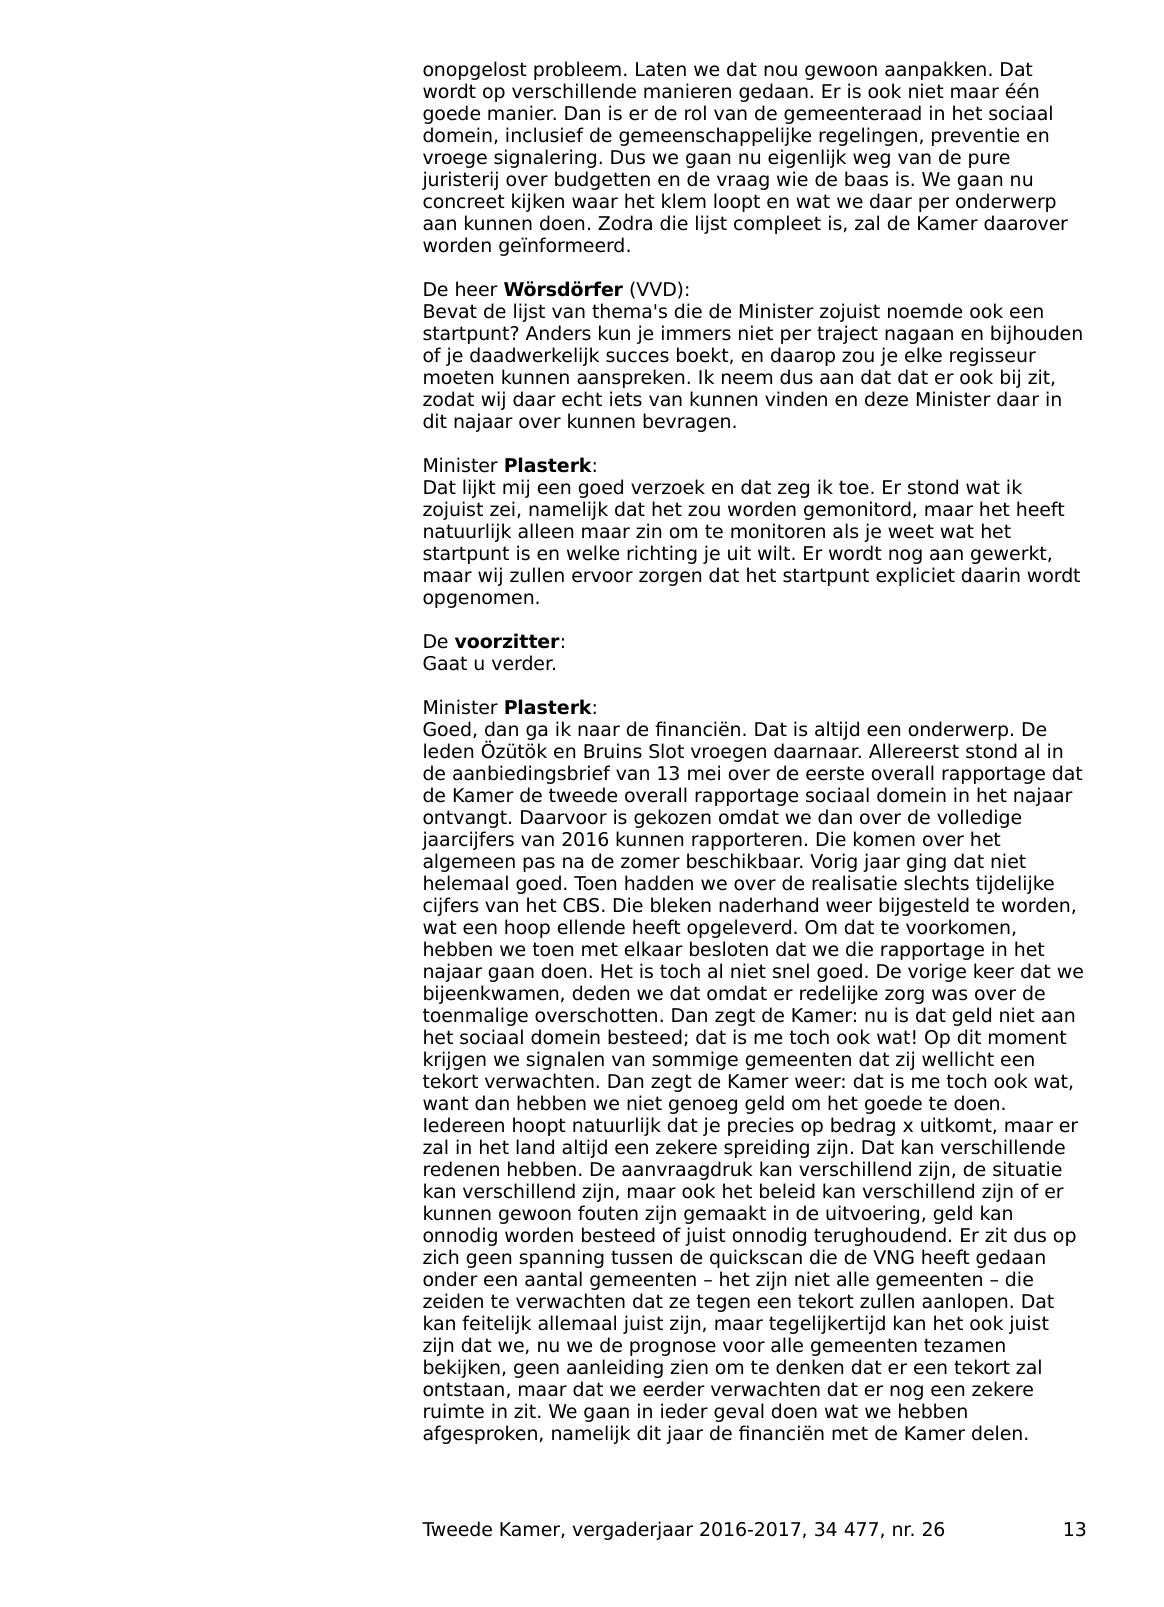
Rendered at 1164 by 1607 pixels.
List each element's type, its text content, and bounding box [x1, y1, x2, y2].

text De voorzitter: [422, 631, 1087, 653]
text Gaat u verder. [422, 653, 1087, 675]
text De heer Wörsdörfer (VVD): [422, 279, 1087, 301]
text Dat lijkt mij een goed verzoek en dat zeg ik toe. Er stond wat ik zojuist zei, namelijk dat het zou worden gemonitord, maar het heeft natuurlijk alleen maar zin om te monitoren als je weet wat het startpunt is en welke richting je uit wilt. Er wordt nog aan gewerkt, maar wij zullen ervoor zorgen dat het startpunt expliciet daarin wordt opgenomen. [422, 477, 1087, 609]
text Minister Plasterk: [422, 455, 1087, 477]
text Minister Plasterk: [422, 697, 1087, 719]
text Bevat de lijst van thema's die de Minister zojuist noemde ook een startpunt? Anders kun je immers niet per traject nagaan en bijhouden of je daadwerkelijk succes boekt, en daarop zou je elke regisseur moeten kunnen aanspreken. Ik neem dus aan dat dat er ook bij zit, zodat wij daar echt iets van kunnen vinden en deze Minister daar in dit najaar over kunnen bevragen. [422, 301, 1087, 433]
text Goed, dan ga ik naar de financiën. Dat is altijd een onderwerp. De leden Özütök en Bruins Slot vroegen daarnaar. Allereerst stond al in de aanbiedingsbrief van 13 mei over de eerste overall rapportage dat de Kamer de tweede overall rapportage sociaal domein in het najaar ontvangt. Daarvoor is gekozen omdat we dan over de volledige jaarcijfers van 2016 kunnen rapporteren. Die komen over het algemeen pas na de zomer beschikbaar. Vorig jaar ging dat niet helemaal goed. Toen hadden we over de realisatie slechts tijdelijke cijfers van het CBS. Die bleken naderhand weer bijgesteld te worden, wat een hoop ellende heeft opgeleverd. Om dat te voorkomen, hebben we toen met elkaar besloten dat we die rapportage in het najaar gaan doen. Het is toch al niet snel goed. De vorige keer dat we bijeenkwamen, deden we dat omdat er redelijke zorg was over de toenmalige overschotten. Dan zegt de Kamer: nu is dat geld niet aan het sociaal domein besteed; dat is me toch ook wat! Op dit moment krijgen we signalen van sommige gemeenten dat zij wellicht een tekort verwachten. Dan zegt de Kamer weer: dat is me toch ook wat, want dan hebben we niet genoeg geld om het goede te doen. Iedereen hoopt natuurlijk dat je precies op bedrag x uitkomt, maar er zal in het land altijd een zekere spreiding zijn. Dat kan verschillende redenen hebben. De aanvraagdruk kan verschillend zijn, de situatie kan verschillend zijn, maar ook het beleid kan verschillend zijn of er kunnen gewoon fouten zijn gemaakt in de uitvoering, geld kan onnodig worden besteed of juist onnodig terughoudend. Er zit dus op zich geen spanning tussen de quickscan die de VNG heeft gedaan onder een aantal gemeenten – het zijn niet alle gemeenten – die zeiden te verwachten dat ze tegen een tekort zullen aanlopen. Dat kan feitelijk allemaal juist zijn, maar tegelijkertijd kan het ook juist zijn dat we, nu we de prognose voor alle gemeenten tezamen bekijken, geen aanleiding zien om te denken dat er een tekort zal ontstaan, maar dat we eerder verwachten dat er nog een zekere ruimte in zit. We gaan in ieder geval doen wat we hebben afgesproken, namelijk dit jaar de financiën met de Kamer delen. [422, 719, 1087, 1444]
text onopgelost probleem. Laten we dat nou gewoon aanpakken. Dat wordt op verschillende manieren gedaan. Er is ook niet maar één goede manier. Dan is er de rol van de gemeenteraad in het sociaal domein, inclusief de gemeenschappelijke regelingen, preventie en vroege signalering. Dus we gaan nu eigenlijk weg van de pure juristerij over budgetten en de vraag wie de baas is. We gaan nu concreet kijken waar het klem loopt en wat we daar per onderwerp aan kunnen doen. Zodra die lijst compleet is, zal de Kamer daarover worden geïnformeerd. [422, 59, 1087, 257]
